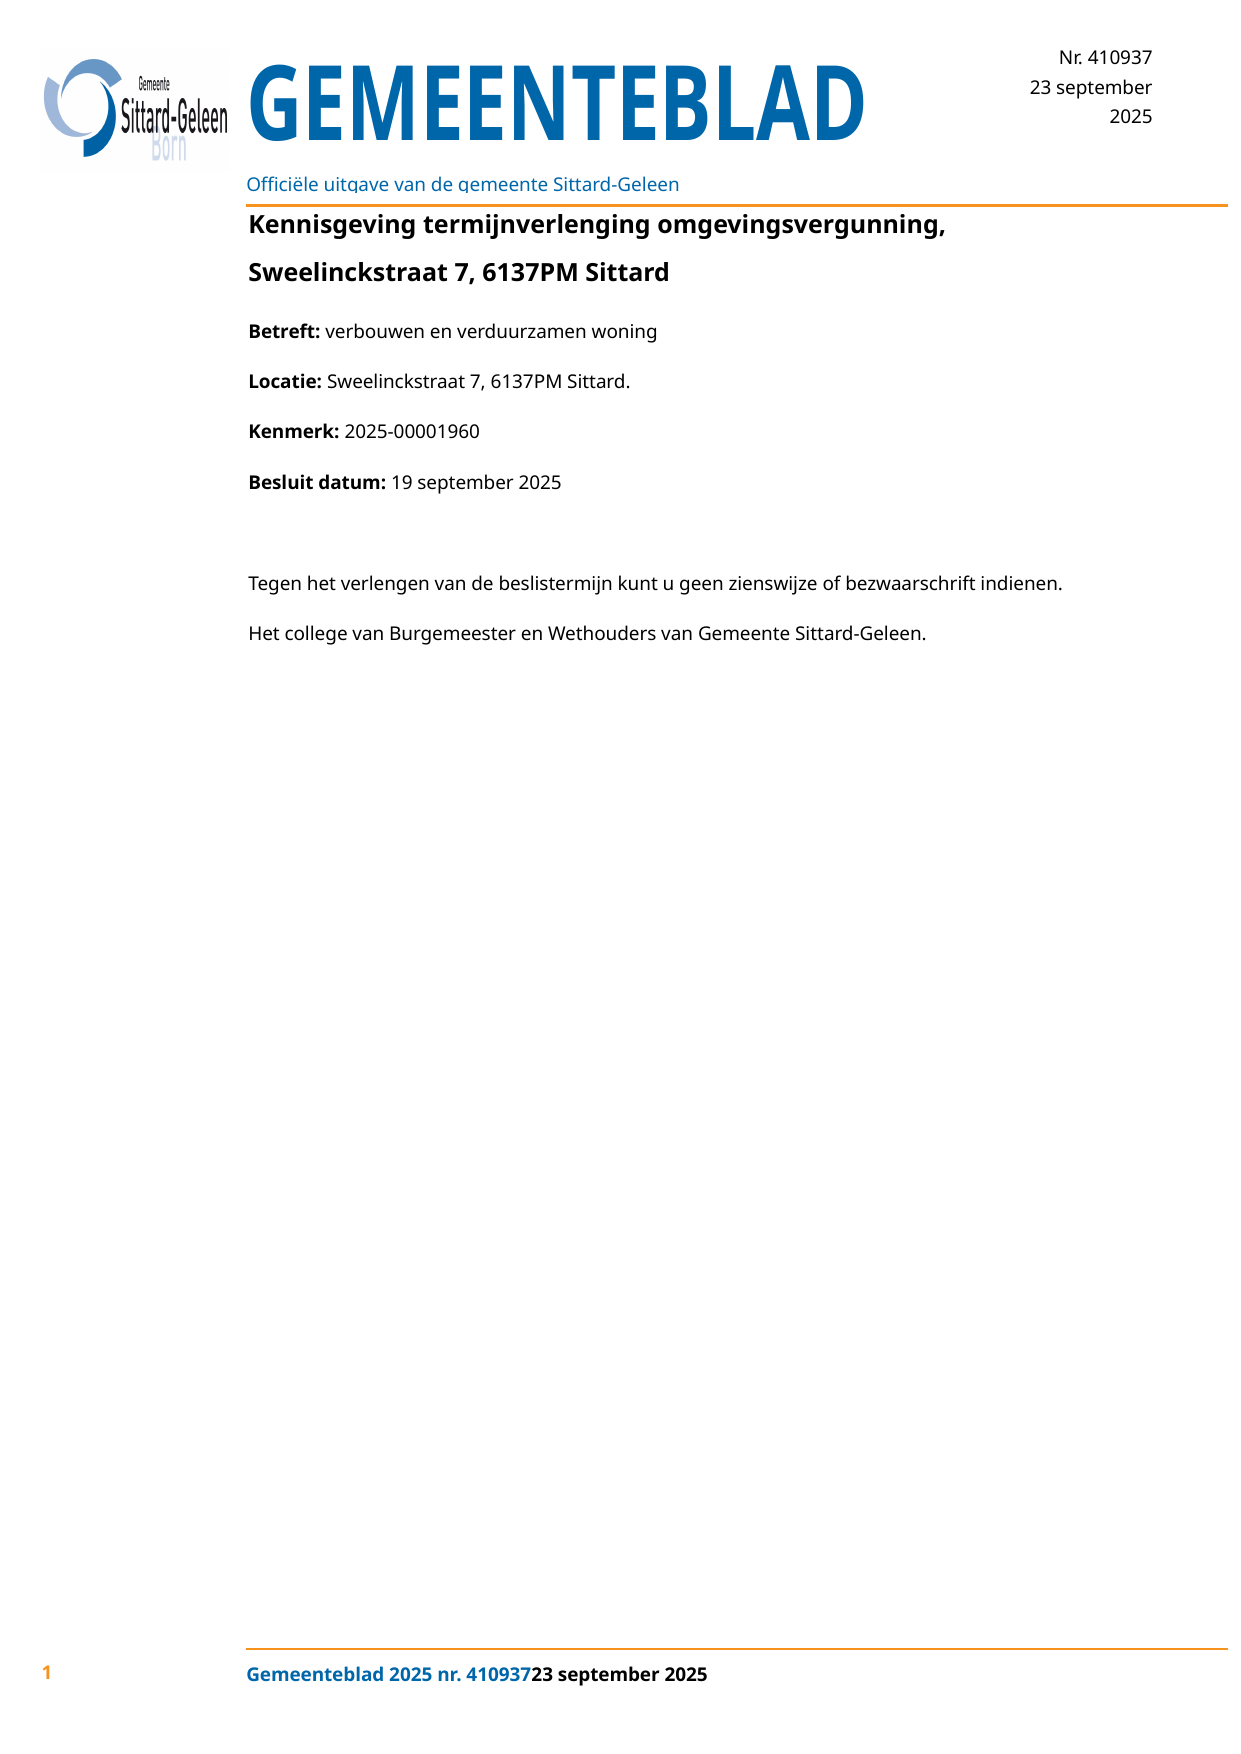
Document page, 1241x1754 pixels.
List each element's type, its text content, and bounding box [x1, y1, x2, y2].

text Het college van Burgemeester en Wethouders van Gemeente Sittard-Geleen. [248, 620, 1152, 646]
text Kenmerk: 2025-00001960 [248, 419, 1152, 444]
text Locatie: Sweelinckstraat 7, 6137PM Sittard. [248, 368, 1152, 394]
text Kennisgeving termijnverlenging omgevingsvergunning, Sweelinckstraat 7, 6137PM Sittard [248, 207, 1152, 288]
picture [41, 47, 231, 172]
text Tegen het verlengen van de beslistermijn kunt u geen zienswijze of bezwaarschrift indienen. [248, 570, 1152, 596]
text Betreft: verbouwen en verduurzamen woning [248, 318, 1152, 344]
text Besluit datum: 19 september 2025 [248, 469, 1152, 495]
